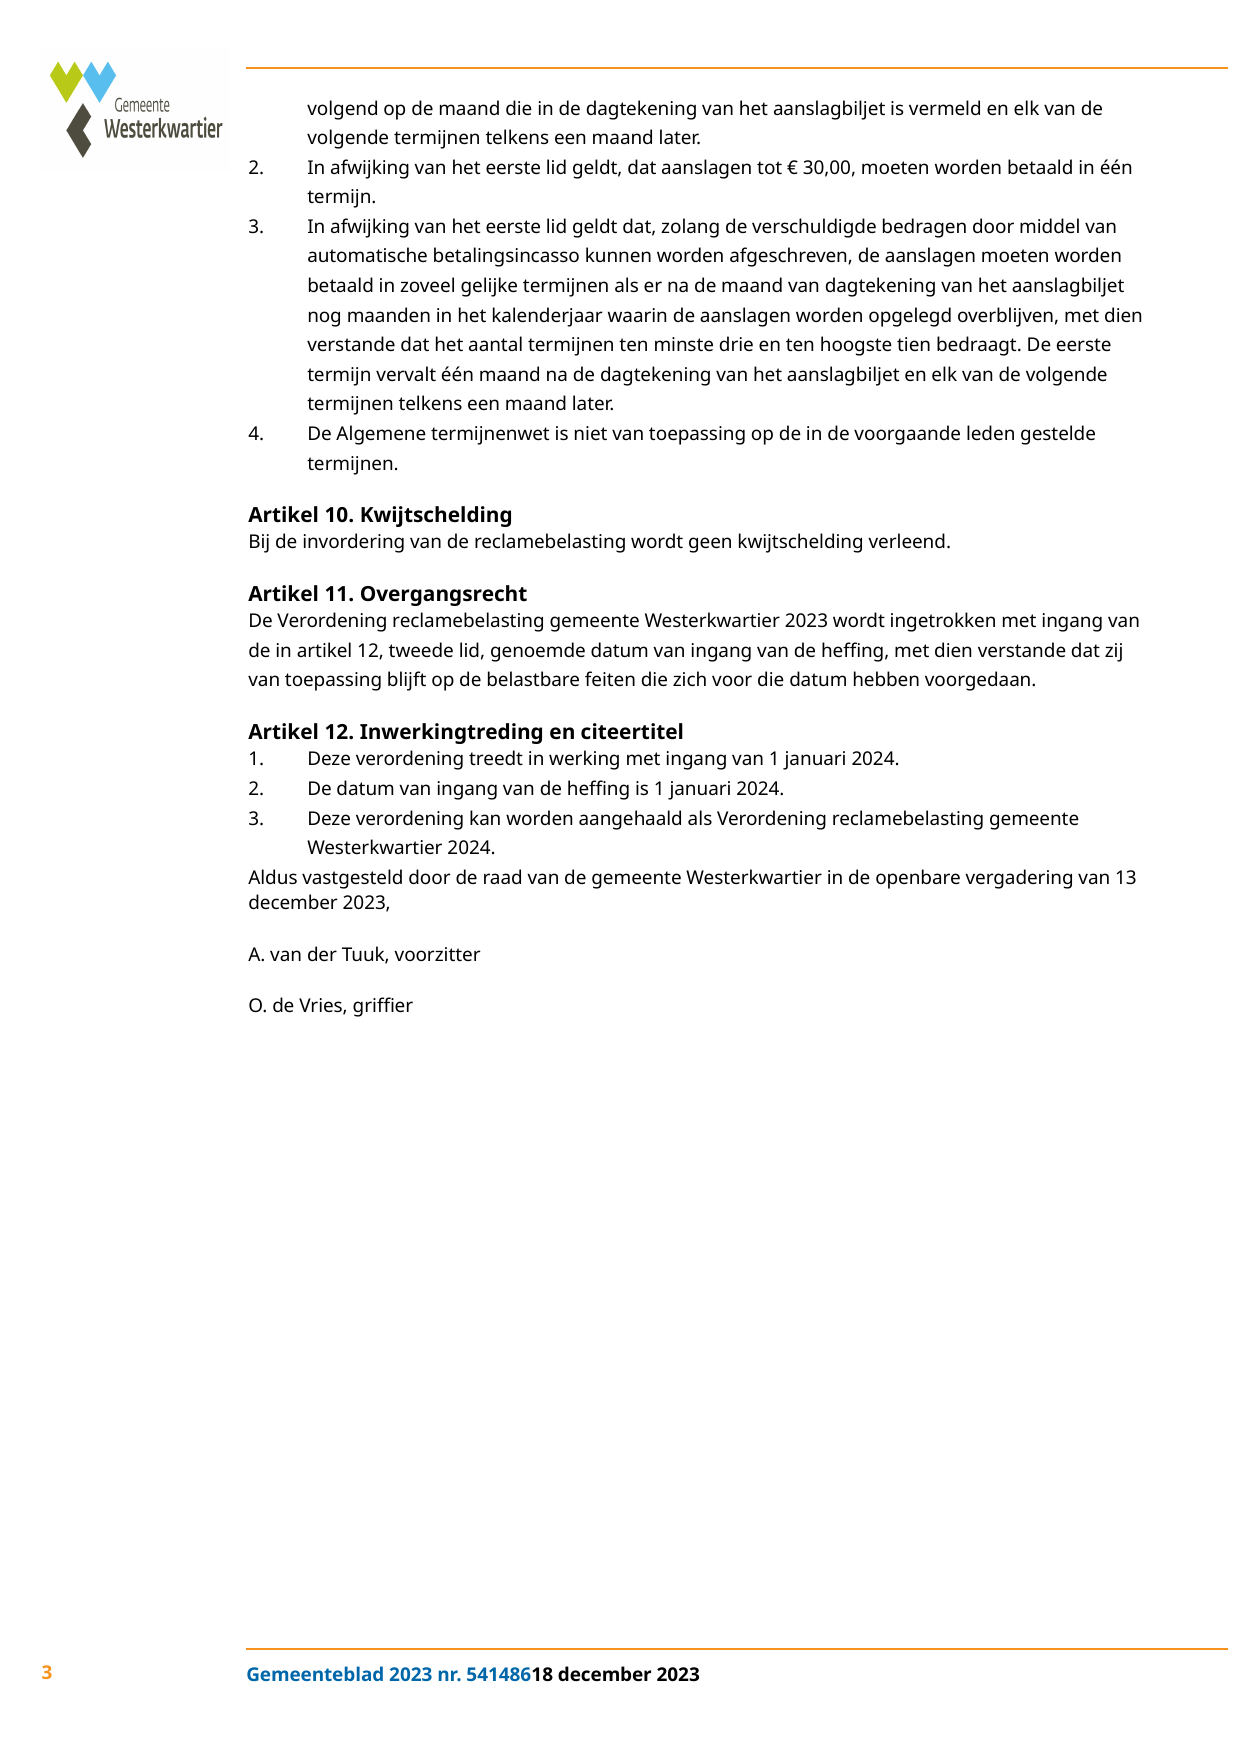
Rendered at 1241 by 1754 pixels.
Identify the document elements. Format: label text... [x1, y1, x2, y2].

text Aldus vastgesteld door de raad van de gemeente Westerkwartier in de openbare vergadering van 13 december 2023, [248, 864, 1152, 915]
list De datum van ingang van de heffing is 1 januari 2024. [248, 775, 1152, 801]
text Artikel 12. Inwerkingtreding en citeertitel [248, 717, 1152, 746]
list volgend op de maand die in de dagtekening van het aanslagbiljet is vermeld en elk van de volgende termijnen telkens een maand later. [248, 95, 1152, 150]
list Deze verordening kan worden aangehaald als Verordening reclamebelasting gemeente Westerkwartier 2024. [248, 805, 1152, 860]
text A. van der Tuuk, voorzitter [248, 941, 1152, 967]
list Deze verordening treedt in werking met ingang van 1 januari 2024. [248, 746, 1152, 771]
text Bij de invordering van de reclamebelasting wordt geen kwijtschelding verleend. [248, 529, 1152, 554]
text Artikel 10. Kwijtschelding [248, 500, 1152, 529]
text De Verordening reclamebelasting gemeente Westerkwartier 2023 wordt ingetrokken met ingang van de in artikel 12, tweede lid, genoemde datum van ingang van de heffing, met dien verstande dat zij van toepassing blijft op de belastbare feiten die zich voor die datum hebben voorgedaan. [248, 607, 1152, 692]
text Artikel 11. Overgangsrecht [248, 579, 1152, 607]
list In afwijking van het eerste lid geldt dat, zolang de verschuldigde bedragen door middel van automatische betalingsincasso kunnen worden afgeschreven, de aanslagen moeten worden betaald in zoveel gelijke termijnen als er na de maand van dagtekening van het aanslagbiljet nog maanden in het kalenderjaar waarin de aanslagen worden opgelegd overblijven, met dien verstande dat het aantal termijnen ten minste drie en ten hoogste tien bedraagt. De eerste termijn vervalt één maand na de dagtekening van het aanslagbiljet en elk van de volgende termijnen telkens een maand later. [248, 213, 1152, 416]
text O. de Vries, griffier [248, 992, 1152, 1018]
list In afwijking van het eerste lid geldt, dat aanslagen tot € 30,00, moeten worden betaald in één termijn. [248, 154, 1152, 209]
picture [41, 47, 231, 172]
list De Algemene termijnenwet is niet van toepassing op de in de voorgaande leden gestelde termijnen. [248, 420, 1152, 476]
